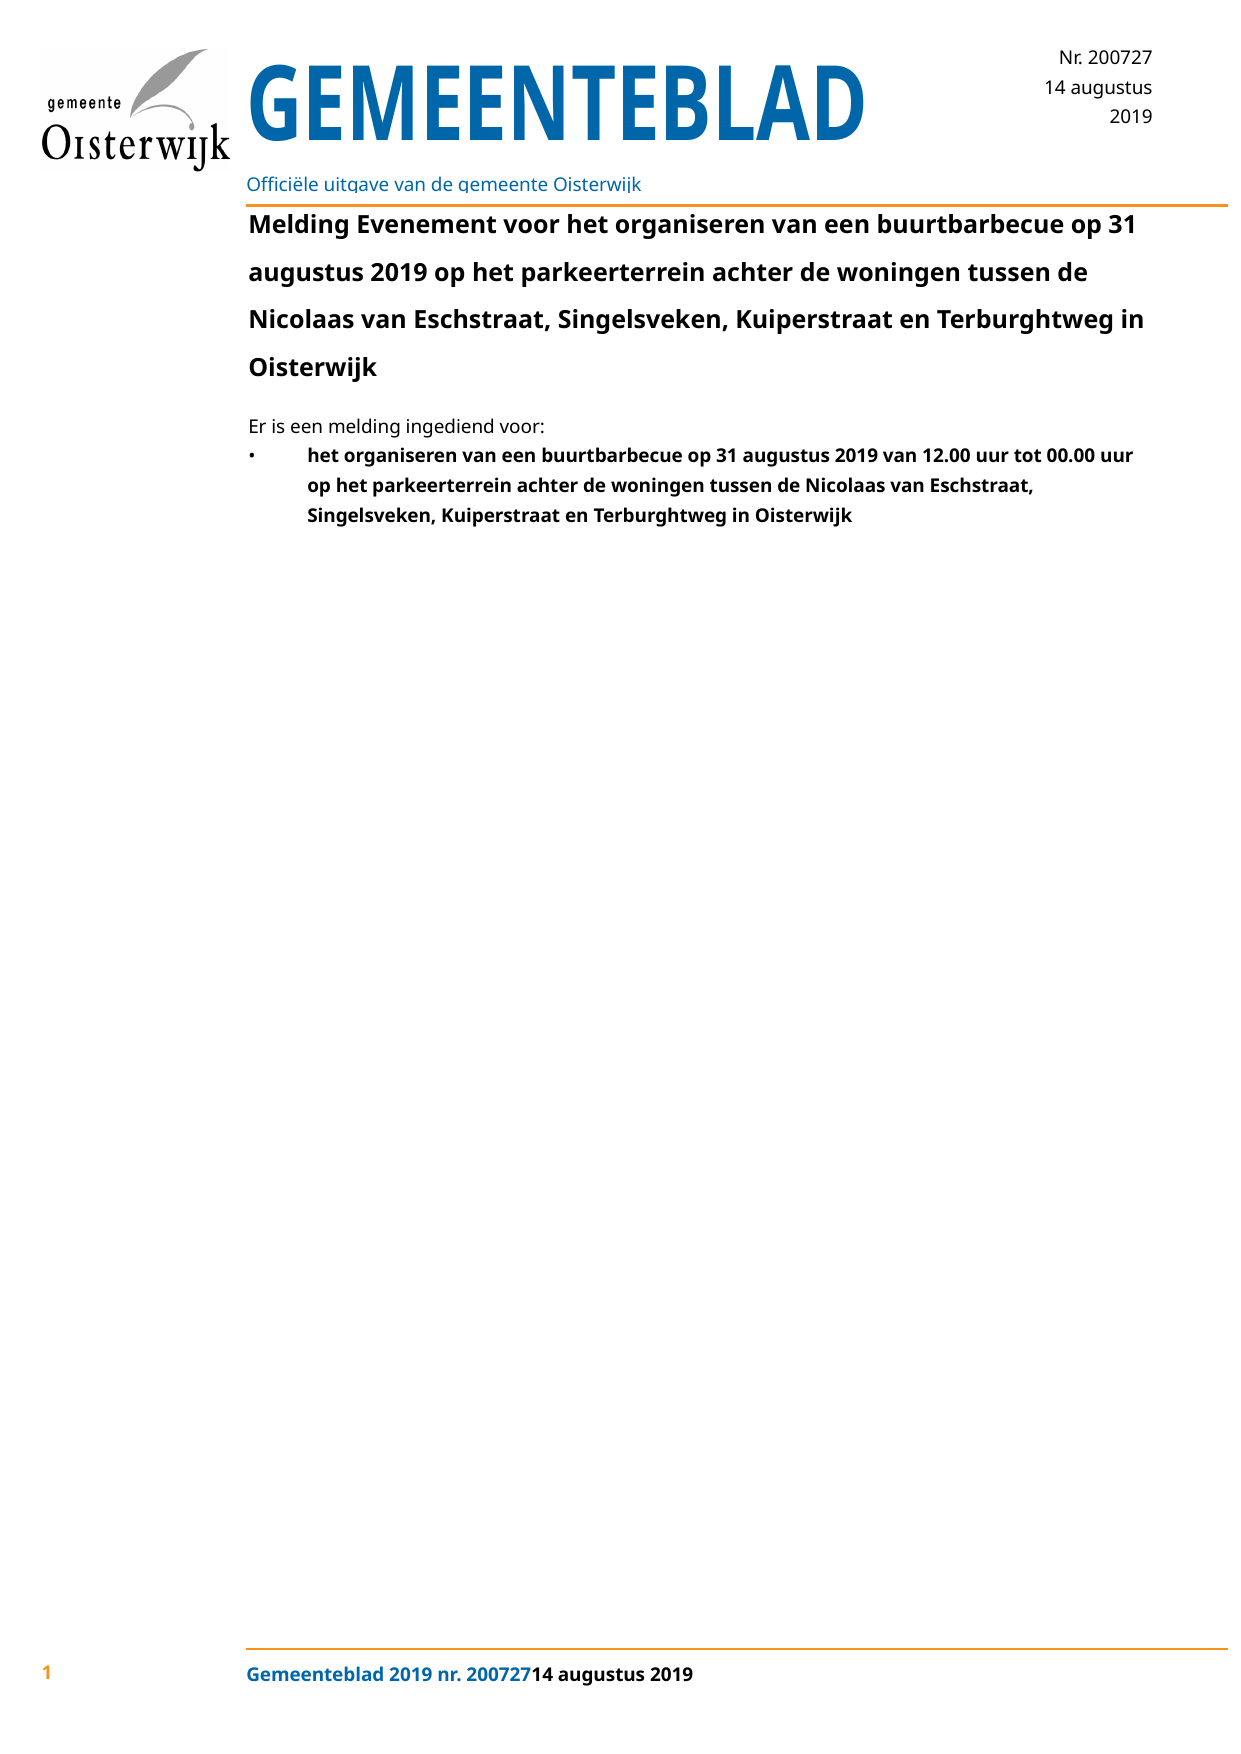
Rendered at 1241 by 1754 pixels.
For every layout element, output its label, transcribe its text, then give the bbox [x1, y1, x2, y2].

list het organiseren van een buurtbarbecue op 31 augustus 2019 van 12.00 uur tot 00.00 uur op het parkeerterrein achter de woningen tussen de Nicolaas van Eschstraat, Singelsveken, Kuiperstraat en Terburghtweg in Oisterwijk [248, 443, 1152, 528]
text Er is een melding ingediend voor: [248, 413, 1152, 439]
text Melding Evenement voor het organiseren van een buurtbarbecue op 31 augustus 2019 op het parkeerterrein achter de woningen tussen de Nicolaas van Eschstraat, Singelsveken, Kuiperstraat en Terburghtweg in Oisterwijk [248, 207, 1152, 384]
picture [41, 47, 231, 172]
